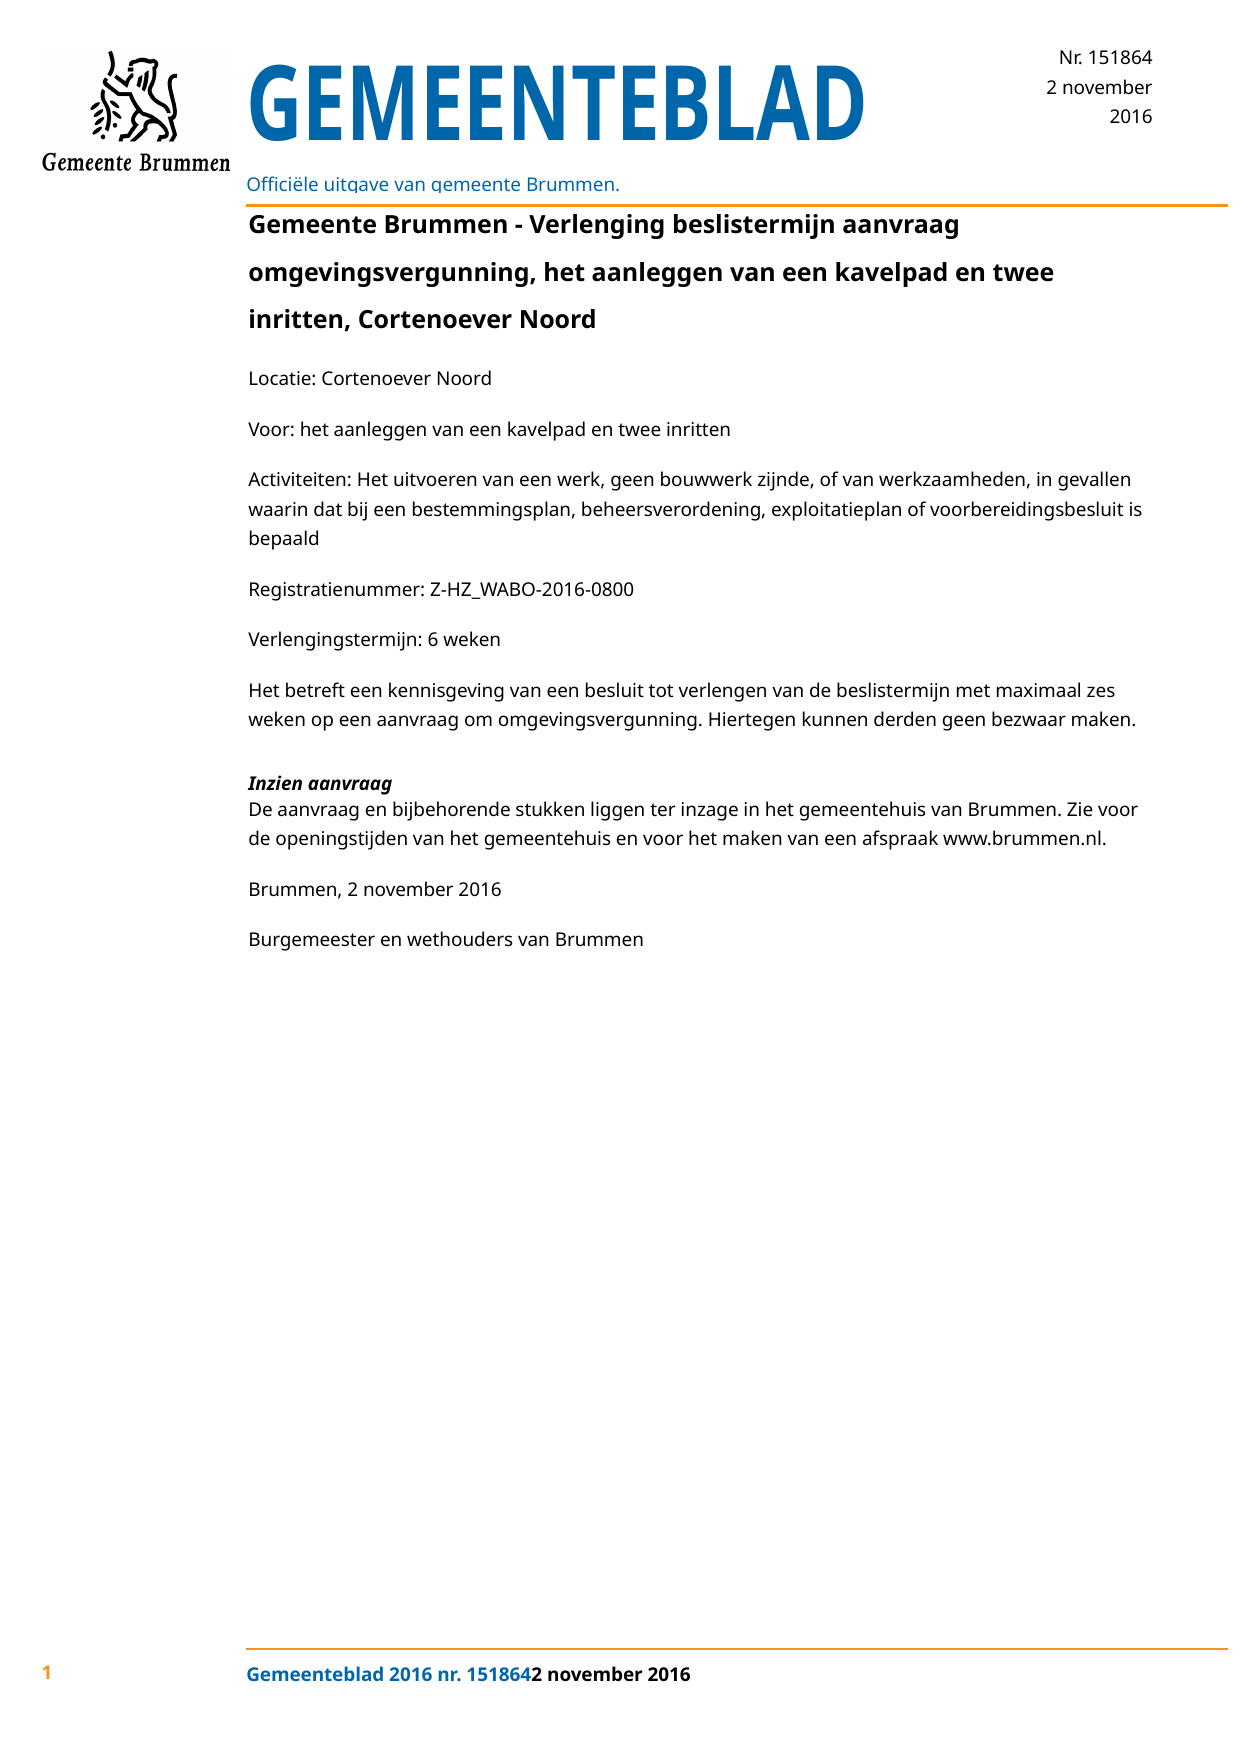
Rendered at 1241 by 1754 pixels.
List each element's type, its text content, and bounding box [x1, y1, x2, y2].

text Registratienummer: Z-HZ_WABO-2016-0800 [248, 576, 1152, 602]
text Burgemeester en wethouders van Brummen [248, 926, 1152, 952]
text Verlengingstermijn: 6 weken [248, 626, 1152, 652]
text Locatie: Cortenoever Noord [248, 366, 1152, 391]
text Voor: het aanleggen van een kavelpad en twee inritten [248, 416, 1152, 442]
text Gemeente Brummen - Verlenging beslistermijn aanvraag omgevingsvergunning, het aanleggen van een kavelpad en twee inritten, Cortenoever Noord [248, 207, 1152, 336]
text De aanvraag en bijbehorende stukken liggen ter inzage in het gemeentehuis van Brummen. Zie voor de openingstijden van het gemeentehuis en voor het maken van een afspraak www.brummen.nl. [248, 796, 1152, 851]
text Het betreft een kennisgeving van een besluit tot verlengen van de beslistermijn met maximaal zes weken op een aanvraag om omgevingsvergunning. Hiertegen kunnen derden geen bezwaar maken. [248, 677, 1152, 732]
text Inzien aanvraag [248, 770, 1152, 796]
picture [41, 47, 231, 172]
text Brummen, 2 november 2016 [248, 876, 1152, 902]
text Activiteiten: Het uitvoeren van een werk, geen bouwwerk zijnde, of van werkzaamheden, in gevallen waarin dat bij een bestemmingsplan, beheersverordening, exploitatieplan of voorbereidingsbesluit is bepaald [248, 466, 1152, 551]
